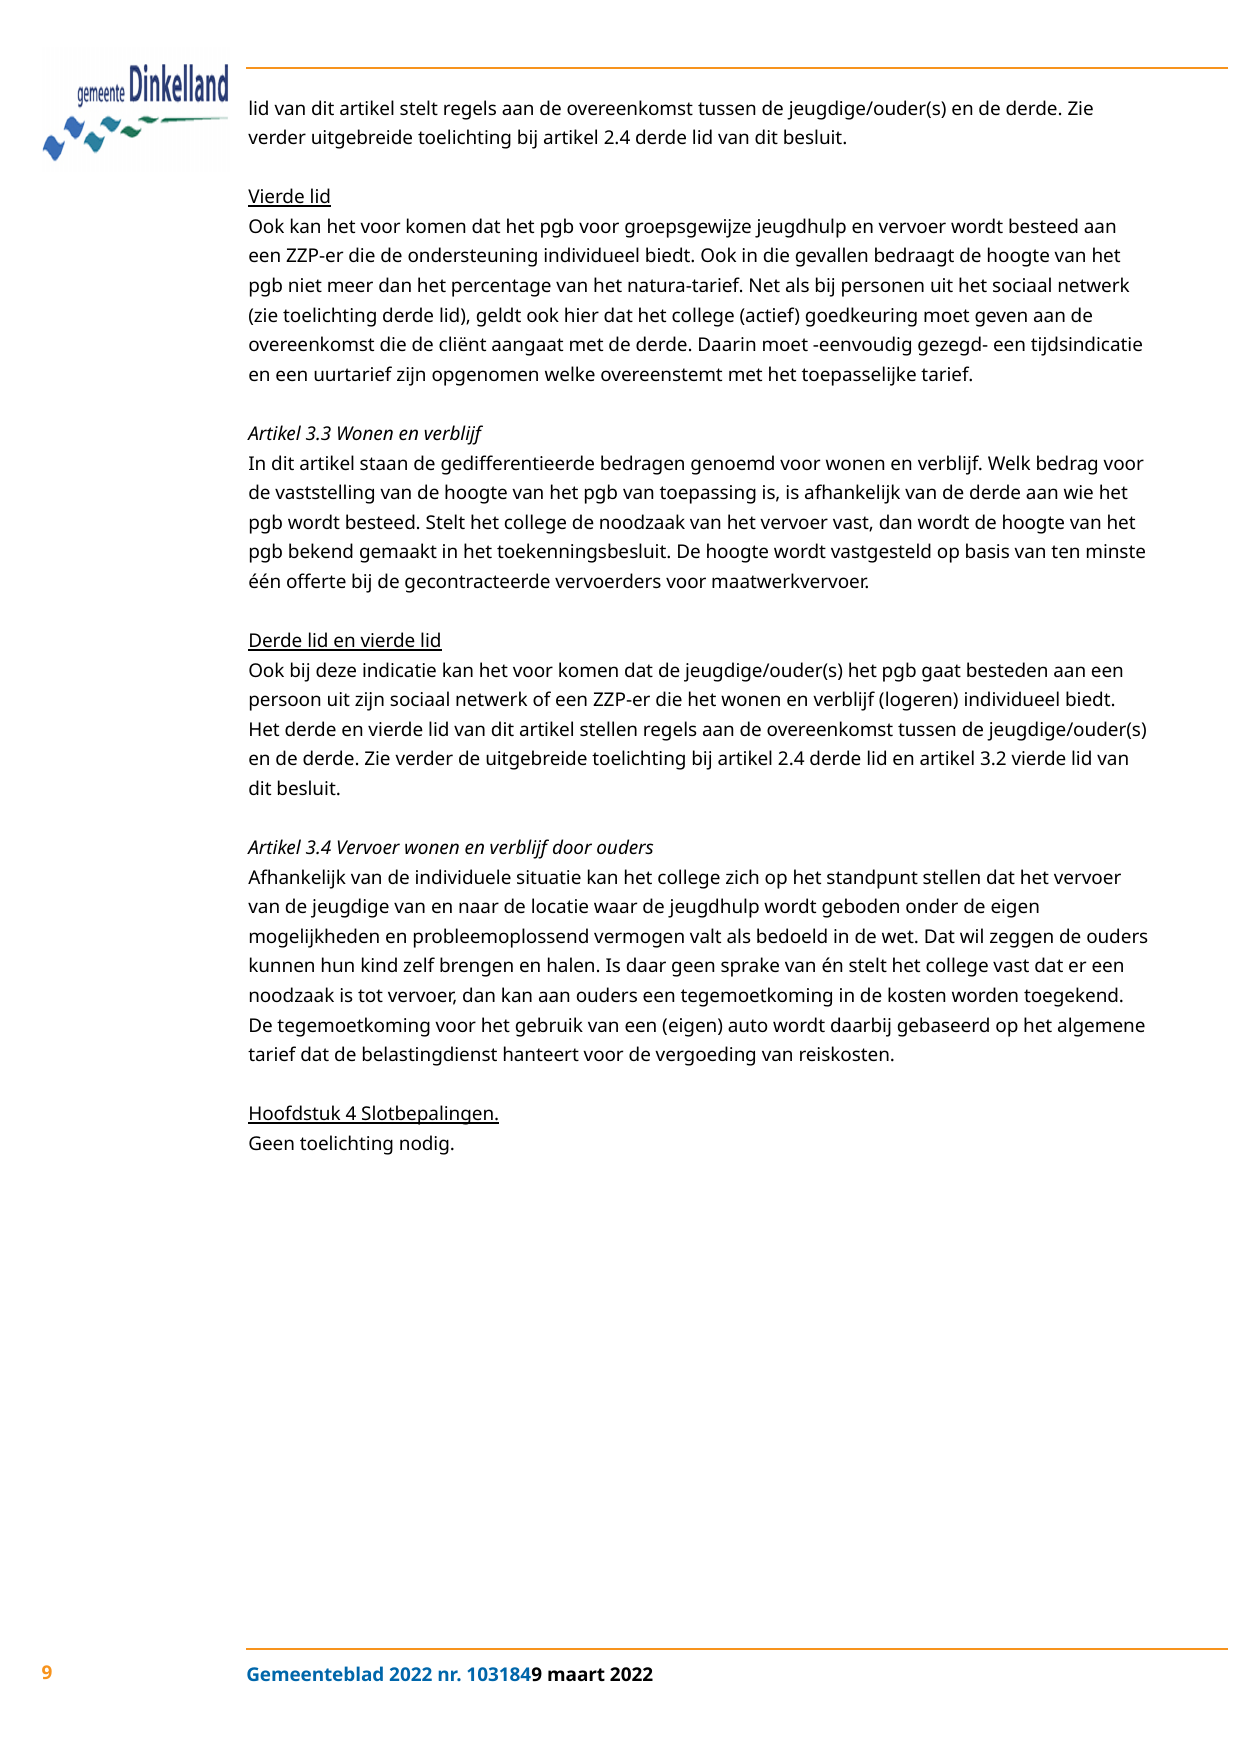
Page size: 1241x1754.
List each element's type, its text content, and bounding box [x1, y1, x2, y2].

text Geen toelichting nodig. [248, 1130, 1152, 1156]
text lid van dit artikel stelt regels aan de overeenkomst tussen de jeugdige/ouder(s) en de derde. Zie verder uitgebreide toelichting bij artikel 2.4 derde lid van dit besluit. [248, 95, 1152, 150]
text Vierde lid [248, 183, 1152, 209]
text Afhankelijk van de individuele situatie kan het college zich op het standpunt stellen dat het vervoer van de jeugdige van en naar de locatie waar de jeugdhulp wordt geboden onder de eigen mogelijkheden en probleemoplossend vermogen valt als bedoeld in de wet. Dat wil zeggen de ouders kunnen hun kind zelf brengen en halen. Is daar geen sprake van én stelt het college vast dat er een noodzaak is tot vervoer, dan kan aan ouders een tegemoetkoming in de kosten worden toegekend. De tegemoetkoming voor het gebruik van een (eigen) auto wordt daarbij gebaseerd op het algemene tarief dat de belastingdienst hanteert voor de vergoeding van reiskosten. [248, 864, 1152, 1067]
text Artikel 3.3 Wonen en verblijf [248, 420, 1152, 446]
text Artikel 3.4 Vervoer wonen en verblijf door ouders [248, 834, 1152, 860]
picture [41, 47, 231, 172]
text In dit artikel staan de gedifferentieerde bedragen genoemd voor wonen en verblijf. Welk bedrag voor de vaststelling van de hoogte van het pgb van toepassing is, is afhankelijk van de derde aan wie het pgb wordt besteed. Stelt het college de noodzaak van het vervoer vast, dan wordt de hoogte van het pgb bekend gemaakt in het toekenningsbesluit. De hoogte wordt vastgesteld op basis van ten minste één offerte bij de gecontracteerde vervoerders voor maatwerkvervoer. [248, 450, 1152, 594]
text Hoofdstuk 4 Slotbepalingen. [248, 1101, 1152, 1126]
text Derde lid en vierde lid [248, 627, 1152, 653]
text Ook kan het voor komen dat het pgb voor groepsgewijze jeugdhulp en vervoer wordt besteed aan een ZZP-er die de ondersteuning individueel biedt. Ook in die gevallen bedraagt de hoogte van het pgb niet meer dan het percentage van het natura-tarief. Net als bij personen uit het sociaal netwerk (zie toelichting derde lid), geldt ook hier dat het college (actief) goedkeuring moet geven aan de overeenkomst die de cliënt aangaat met de derde. Daarin moet -eenvoudig gezegd- een tijdsindicatie en een uurtarief zijn opgenomen welke overeenstemt met het toepasselijke tarief. [248, 213, 1152, 387]
text Ook bij deze indicatie kan het voor komen dat de jeugdige/ouder(s) het pgb gaat besteden aan een persoon uit zijn sociaal netwerk of een ZZP-er die het wonen en verblijf (logeren) individueel biedt. Het derde en vierde lid van dit artikel stellen regels aan de overeenkomst tussen de jeugdige/ouder(s) en de derde. Zie verder de uitgebreide toelichting bij artikel 2.4 derde lid en artikel 3.2 vierde lid van dit besluit. [248, 657, 1152, 801]
